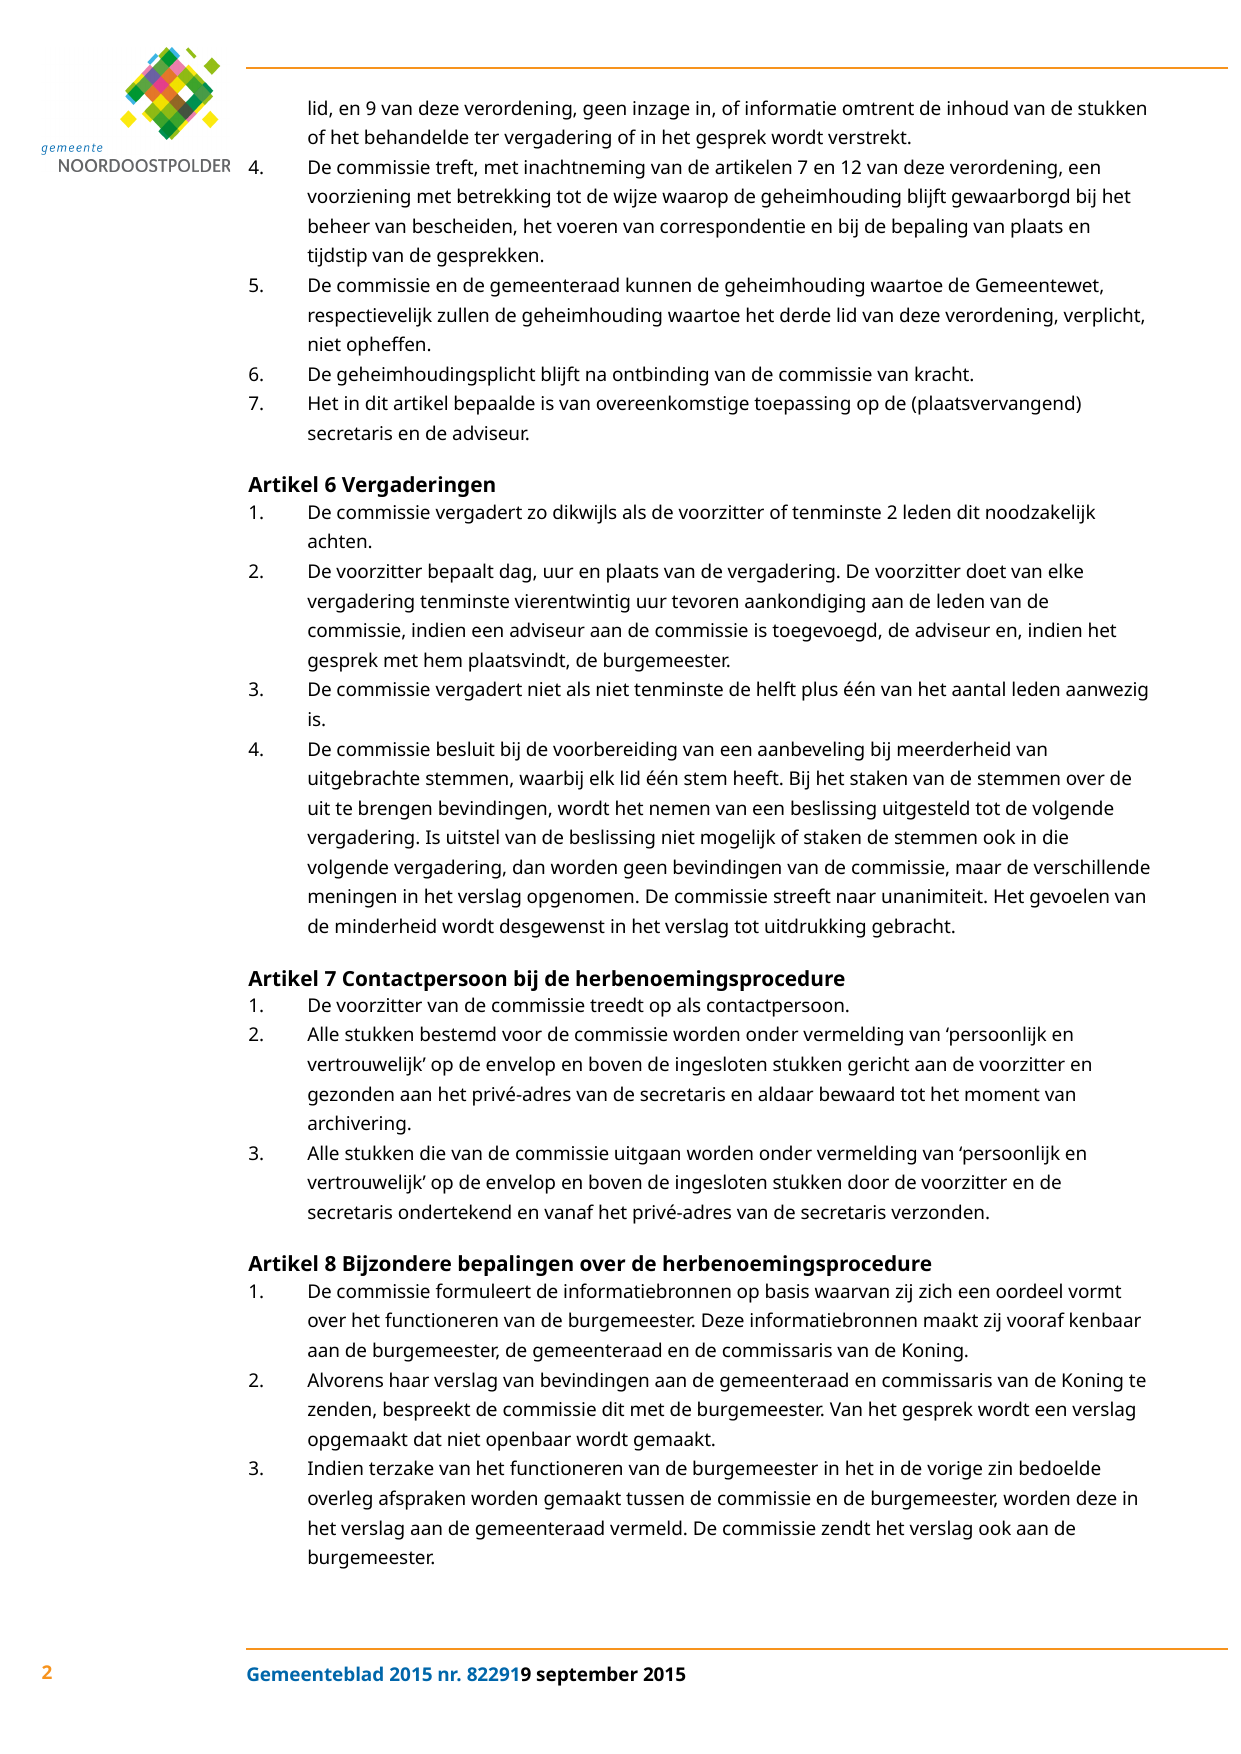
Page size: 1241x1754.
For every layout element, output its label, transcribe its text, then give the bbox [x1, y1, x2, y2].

list De voorzitter van de commissie treedt op als contactpersoon. [248, 992, 1152, 1018]
list Alle stukken bestemd voor de commissie worden onder vermelding van ‘persoonlijk en vertrouwelijk’ op de envelop en boven de ingesloten stukken gericht aan de voorzitter en gezonden aan het privé-adres van de secretaris en aldaar bewaard tot het moment van archivering. [248, 1022, 1152, 1136]
list De commissie besluit bij de voorbereiding van een aanbeveling bij meerderheid van uitgebrachte stemmen, waarbij elk lid één stem heeft. Bij het staken van de stemmen over de uit te brengen bevindingen, wordt het nemen van een beslissing uitgesteld tot de volgende vergadering. Is uitstel van de beslissing niet mogelijk of staken de stemmen ook in die volgende vergadering, dan worden geen bevindingen van de commissie, maar de verschillende meningen in het verslag opgenomen. De commissie streeft naar unanimiteit. Het gevoelen van de minderheid wordt desgewenst in het verslag tot uitdrukking gebracht. [248, 736, 1152, 939]
list De voorzitter bepaalt dag, uur en plaats van de vergadering. De voorzitter doet van elke vergadering tenminste vierentwintig uur tevoren aankondiging aan de leden van de commissie, indien een adviseur aan de commissie is toegevoegd, de adviseur en, indien het gesprek met hem plaatsvindt, de burgemeester. [248, 558, 1152, 673]
list De commissie formuleert de informatiebronnen op basis waarvan zij zich een oordeel vormt over het functioneren van de burgemeester. Deze informatiebronnen maakt zij vooraf kenbaar aan de burgemeester, de gemeenteraad en de commissaris van de Koning. [248, 1278, 1152, 1363]
picture [41, 47, 231, 172]
text Artikel 8 Bijzondere bepalingen over de herbenoemingsprocedure [248, 1249, 1152, 1278]
list De commissie vergadert zo dikwijls als de voorzitter of tenminste 2 leden dit noodzakelijk achten. [248, 499, 1152, 554]
list De geheimhoudingsplicht blijft na ontbinding van de commissie van kracht. [248, 361, 1152, 387]
text Artikel 7 Contactpersoon bij de herbenoemingsprocedure [248, 964, 1152, 992]
list De commissie en de gemeenteraad kunnen de geheimhouding waartoe de Gemeentewet, respectievelijk zullen de geheimhouding waartoe het derde lid van deze verordening, verplicht, niet opheffen. [248, 272, 1152, 357]
list De commissie vergadert niet als niet tenminste de helft plus één van het aantal leden aanwezig is. [248, 677, 1152, 732]
list Alle stukken die van de commissie uitgaan worden onder vermelding van ‘persoonlijk en vertrouwelijk’ op de envelop en boven de ingesloten stukken door de voorzitter en de secretaris ondertekend en vanaf het privé-adres van de secretaris verzonden. [248, 1140, 1152, 1225]
list lid, en 9 van deze verordening, geen inzage in, of informatie omtrent de inhoud van de stukken of het behandelde ter vergadering of in het gesprek wordt verstrekt. [248, 95, 1152, 150]
list De commissie treft, met inachtneming van de artikelen 7 en 12 van deze verordening, een voorziening met betrekking tot de wijze waarop de geheimhouding blijft gewaarborgd bij het beheer van bescheiden, het voeren van correspondentie en bij de bepaling van plaats en tijdstip van de gesprekken. [248, 154, 1152, 268]
list Het in dit artikel bepaalde is van overeenkomstige toepassing op de (plaatsvervangend) secretaris en de adviseur. [248, 391, 1152, 446]
list Alvorens haar verslag van bevindingen aan de gemeenteraad en commissaris van de Koning te zenden, bespreekt de commissie dit met de burgemeester. Van het gesprek wordt een verslag opgemaakt dat niet openbaar wordt gemaakt. [248, 1367, 1152, 1452]
list Indien terzake van het functioneren van de burgemeester in het in de vorige zin bedoelde overleg afspraken worden gemaakt tussen de commissie en de burgemeester, worden deze in het verslag aan de gemeenteraad vermeld. De commissie zendt het verslag ook aan de burgemeester. [248, 1456, 1152, 1570]
text Artikel 6 Vergaderingen [248, 471, 1152, 499]
